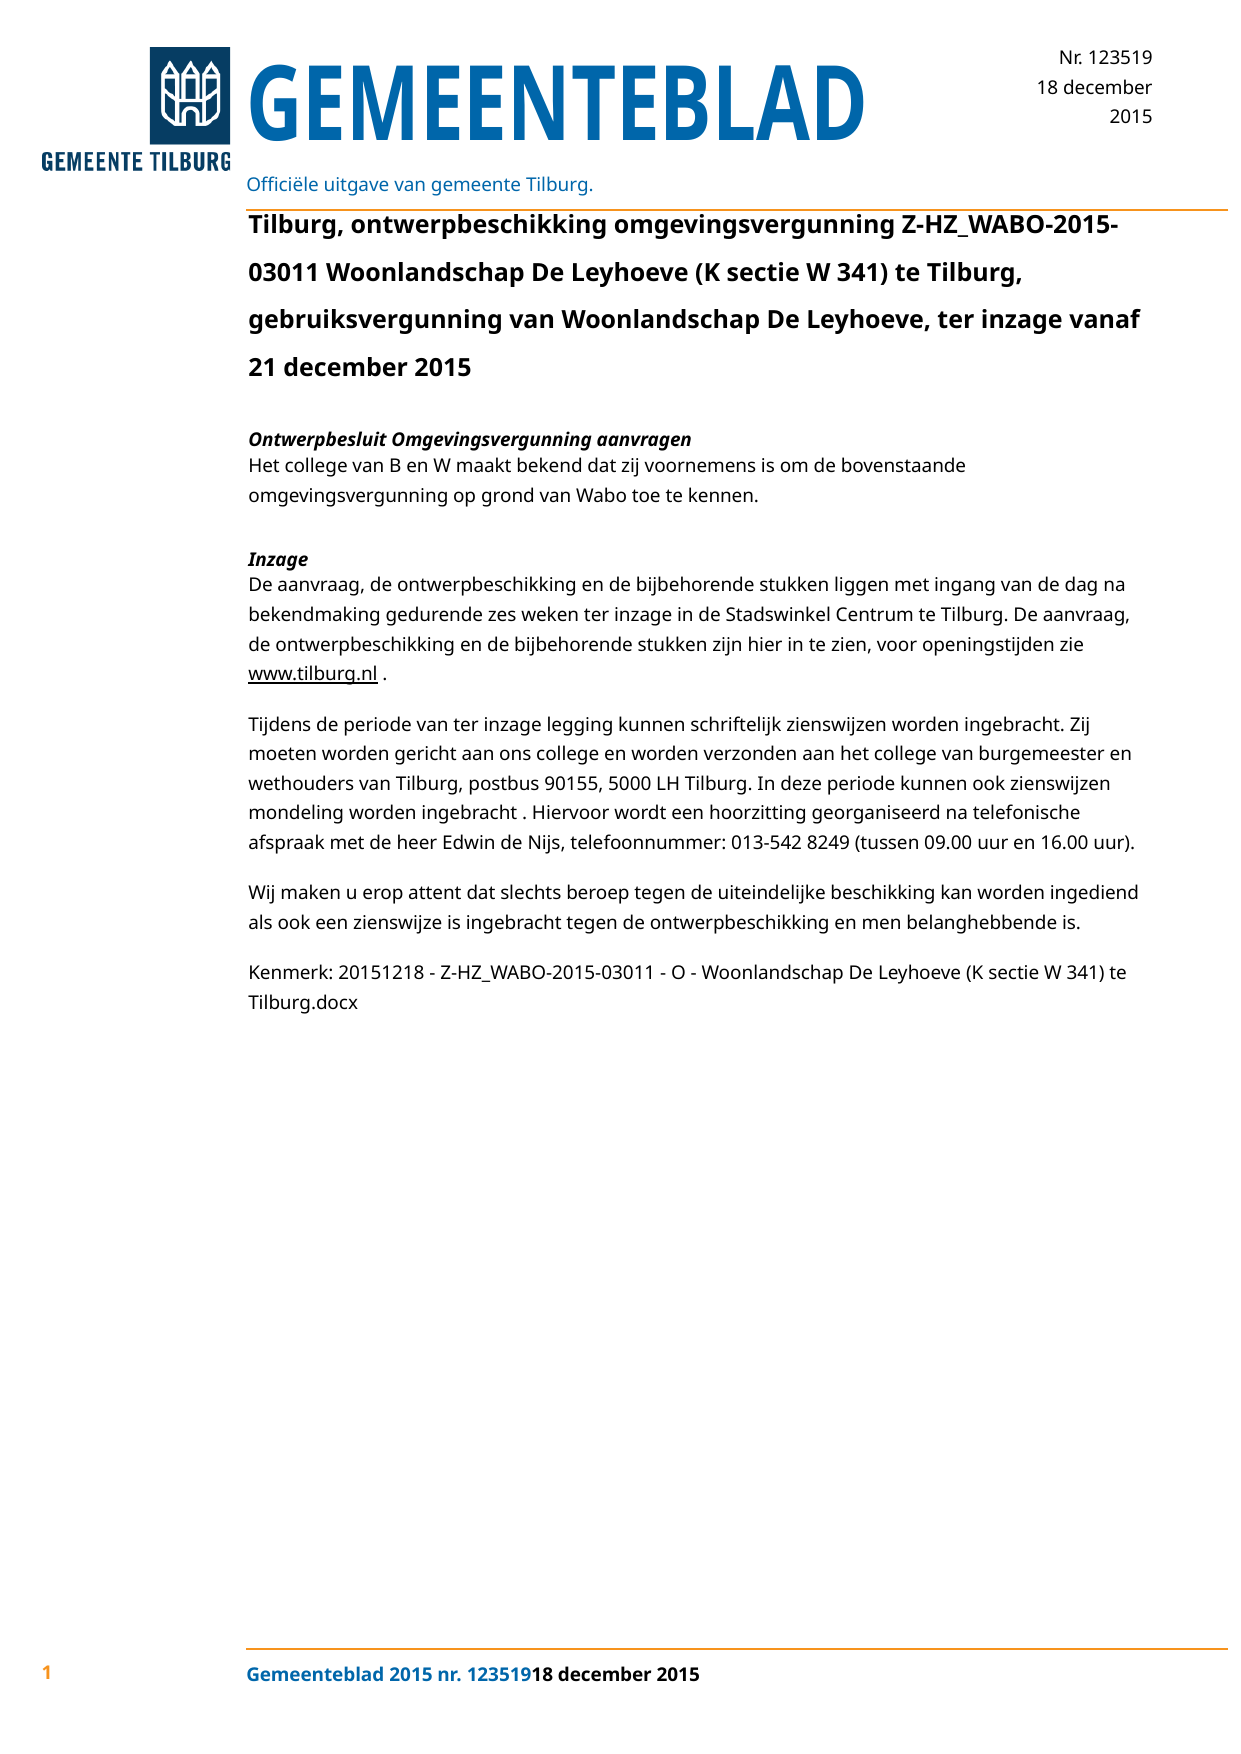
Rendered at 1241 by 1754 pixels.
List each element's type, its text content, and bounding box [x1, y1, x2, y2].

text Ontwerpbesluit Omgevingsvergunning aanvragen [248, 427, 1152, 452]
text De aanvraag, de ontwerpbeschikking en de bijbehorende stukken liggen met ingang van de dag na bekendmaking gedurende zes weken ter inzage in de Stadswinkel Centrum te Tilburg. De aanvraag, de ontwerpbeschikking en de bijbehorende stukken zijn hier in te zien, voor openingstijden zie www.tilburg.nl . [248, 572, 1152, 686]
text Het college van B en W maakt bekend dat zij voornemens is om de bovenstaande omgevingsvergunning op grond van Wabo toe te kennen. [248, 452, 1152, 508]
text Tijdens de periode van ter inzage legging kunnen schriftelijk zienswijzen worden ingebracht. Zij moeten worden gericht aan ons college en worden verzonden aan het college van burgemeester en wethouders van Tilburg, postbus 90155, 5000 LH Tilburg. In deze periode kunnen ook zienswijzen mondeling worden ingebracht . Hiervoor wordt een hoorzitting georganiseerd na telefonische afspraak met de heer Edwin de Nijs, telefoonnummer: 013-542 8249 (tussen 09.00 uur en 16.00 uur). [248, 711, 1152, 855]
picture [41, 47, 231, 172]
text Tilburg, ontwerpbeschikking omgevingsvergunning Z-HZ_WABO-2015-03011 Woonlandschap De Leyhoeve (K sectie W 341) te Tilburg, gebruiksvergunning van Woonlandschap De Leyhoeve, ter inzage vanaf 21 december 2015 [248, 211, 1152, 384]
text Inzage [248, 546, 1152, 572]
text Kenmerk: 20151218 - Z-HZ_WABO-2015-03011 - O - Woonlandschap De Leyhoeve (K sectie W 341) te Tilburg.docx [248, 959, 1152, 1015]
text Wij maken u erop attent dat slechts beroep tegen de uiteindelijke beschikking kan worden ingediend als ook een zienswijze is ingebracht tegen de ontwerpbeschikking en men belanghebbende is. [248, 879, 1152, 935]
